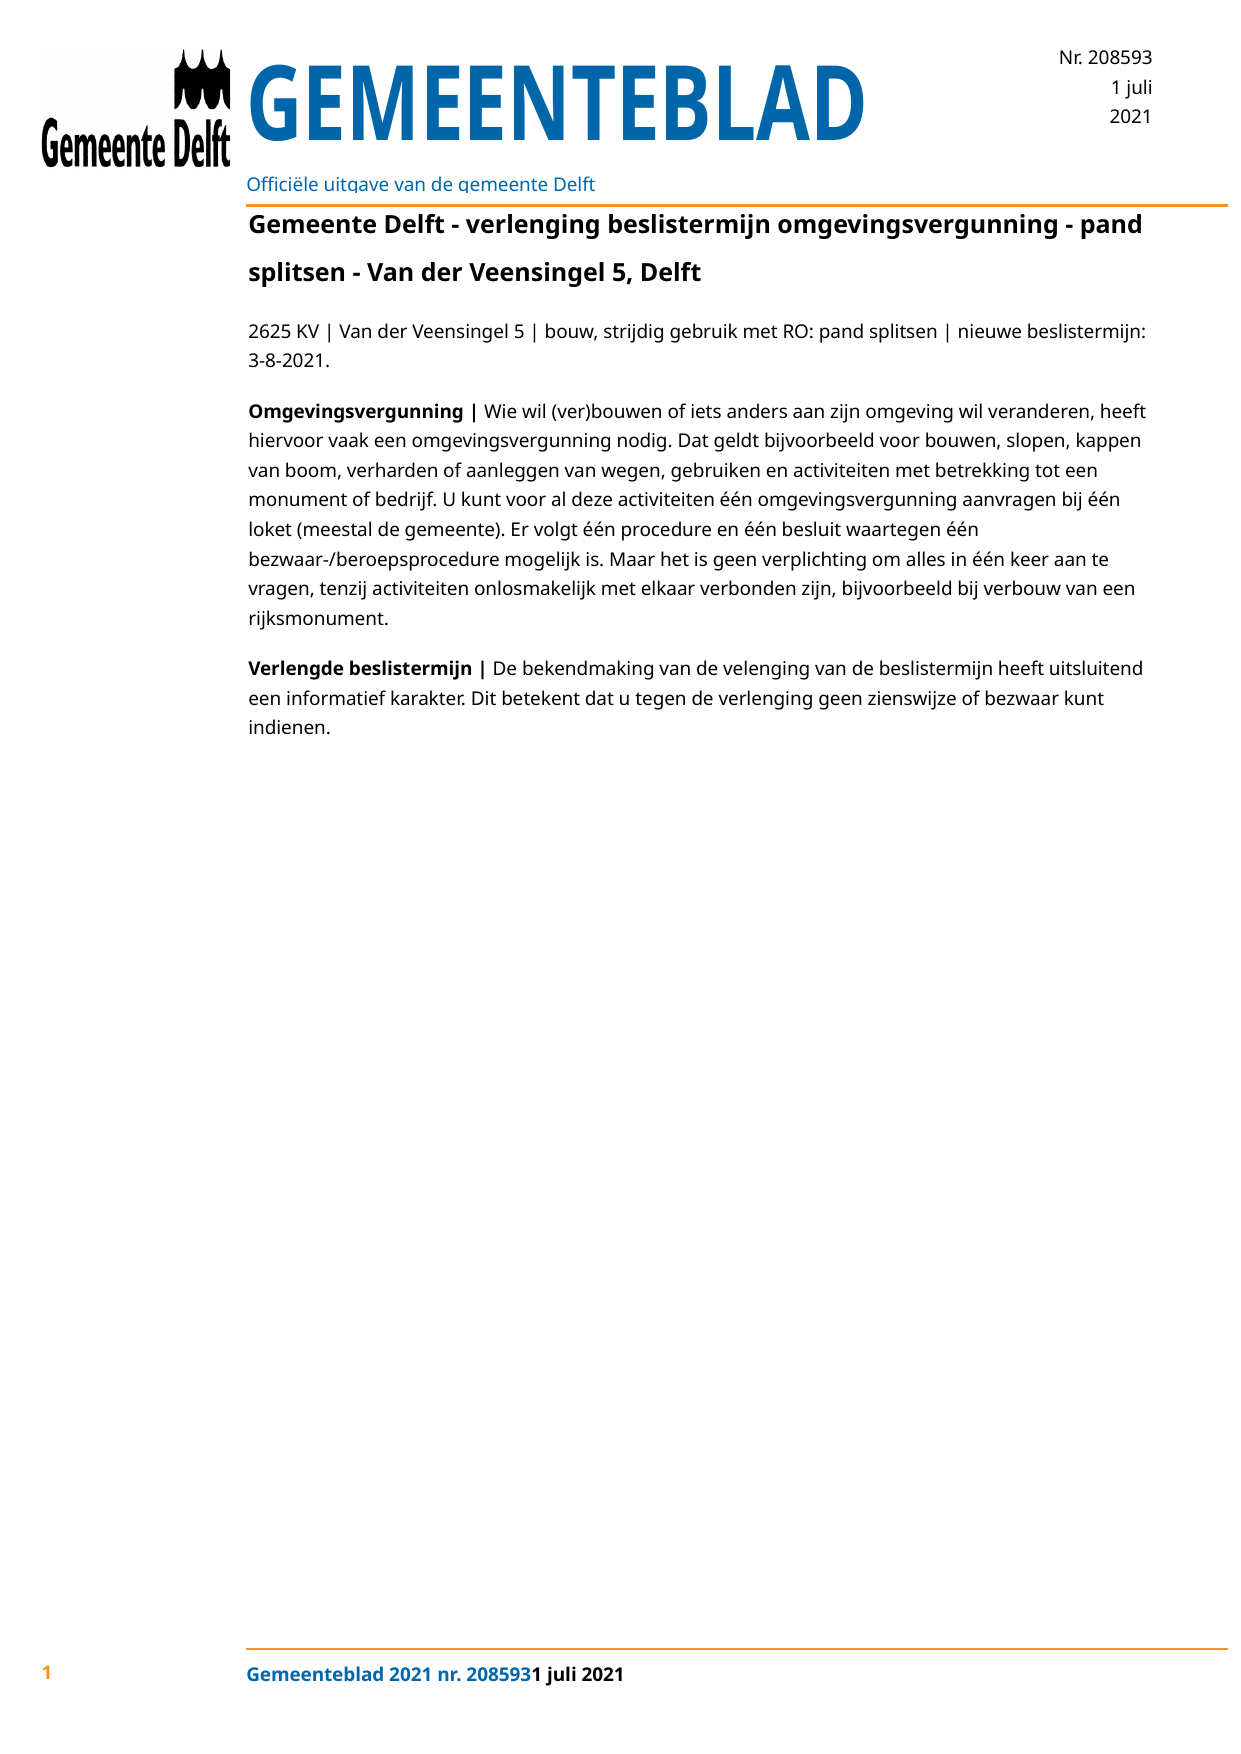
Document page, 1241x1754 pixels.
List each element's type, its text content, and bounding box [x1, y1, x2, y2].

text Omgevingsvergunning | Wie wil (ver)bouwen of iets anders aan zijn omgeving wil veranderen, heeft hiervoor vaak een omgevingsvergunning nodig. Dat geldt bijvoorbeeld voor bouwen, slopen, kappen van boom, verharden of aanleggen van wegen, gebruiken en activiteiten met betrekking tot een monument of bedrijf. U kunt voor al deze activiteiten één omgevingsvergunning aanvragen bij één loket (meestal de gemeente). Er volgt één procedure en één besluit waartegen één bezwaar-/beroepsprocedure mogelijk is. Maar het is geen verplichting om alles in één keer aan te vragen, tenzij activiteiten onlosmakelijk met elkaar verbonden zijn, bijvoorbeeld bij verbouw van een rijksmonument. [248, 398, 1152, 631]
text Verlengde beslistermijn | De bekendmaking van de velenging van de beslistermijn heeft uitsluitend een informatief karakter. Dit betekent dat u tegen de verlenging geen zienswijze of bezwaar kunt indienen. [248, 655, 1152, 740]
text Gemeente Delft - verlenging beslistermijn omgevingsvergunning - pand splitsen - Van der Veensingel 5, Delft [248, 207, 1152, 288]
picture [41, 47, 231, 172]
text 2625 KV | Van der Veensingel 5 | bouw, strijdig gebruik met RO: pand splitsen | nieuwe beslistermijn: 3-8-2021. [248, 318, 1152, 373]
